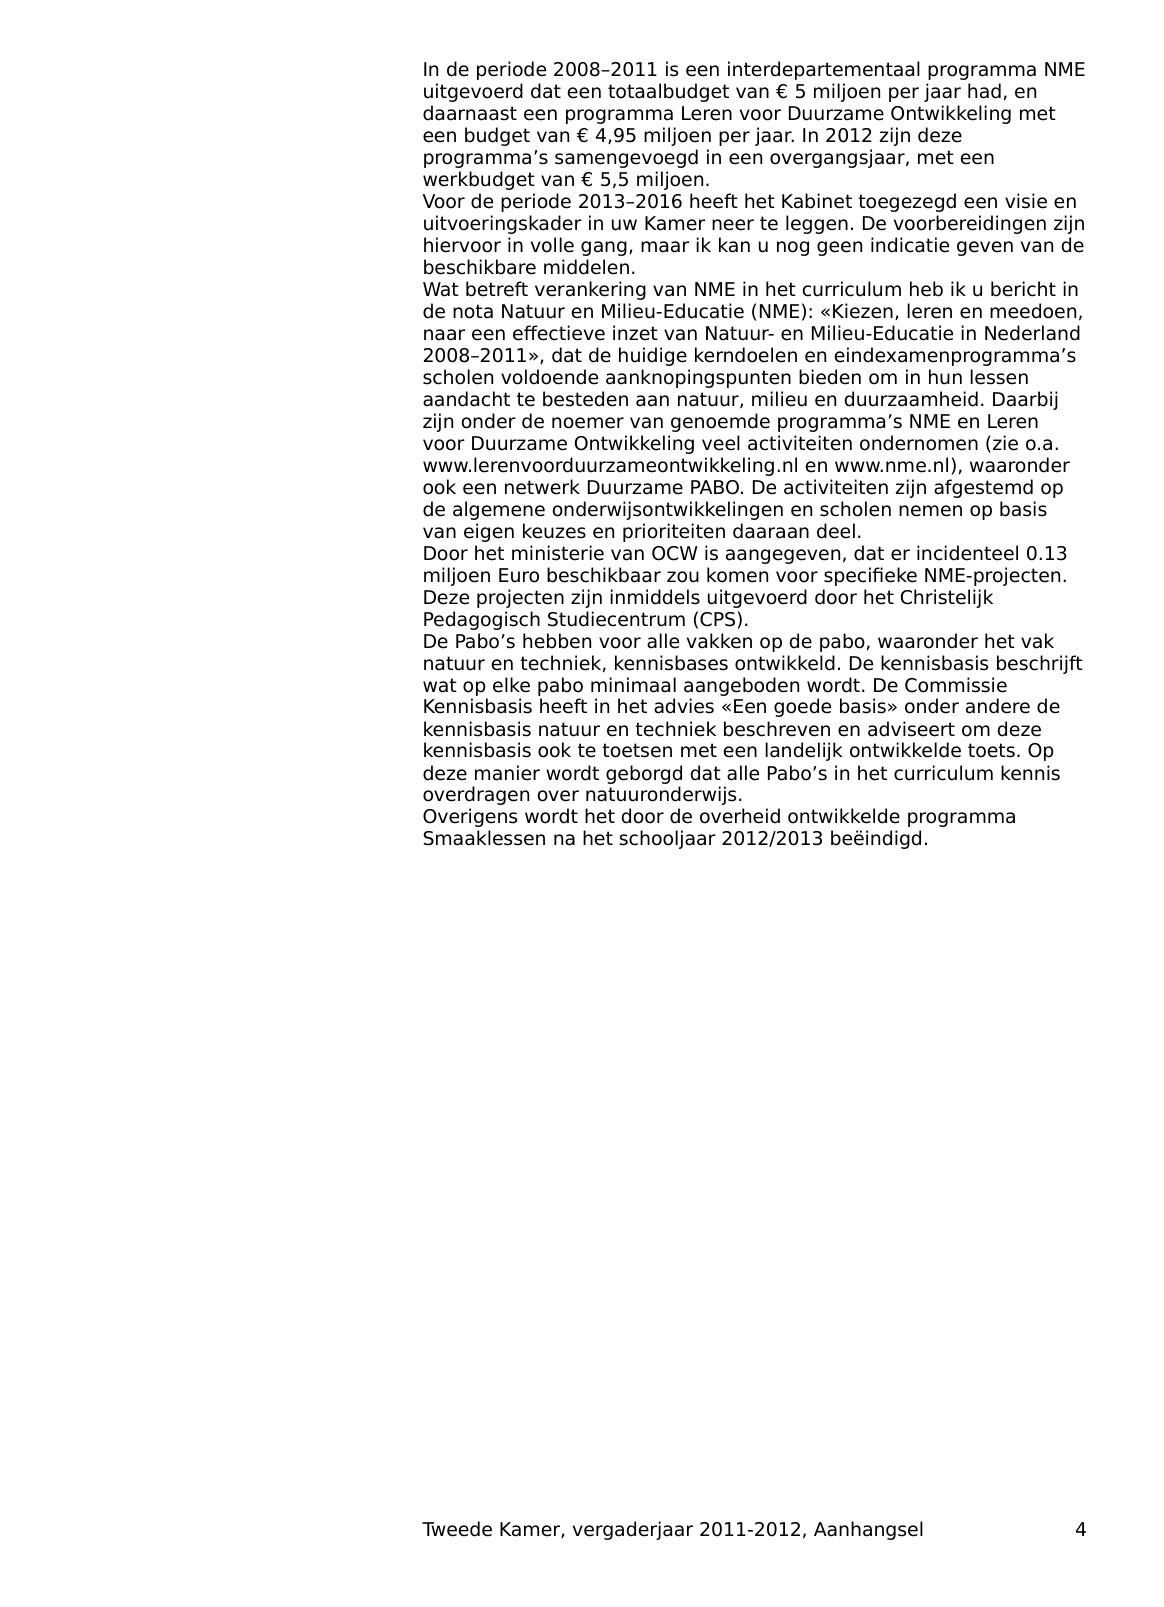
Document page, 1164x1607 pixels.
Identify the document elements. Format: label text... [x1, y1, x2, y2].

text Wat betreft verankering van NME in het curriculum heb ik u bericht in de nota Natuur en Milieu-Educatie (NME): «Kiezen, leren en meedoen, naar een effectieve inzet van Natuur- en Milieu-Educatie in Nederland 2008–2011», dat de huidige kerndoelen en eindexamenprogramma’s scholen voldoende aanknopingspunten bieden om in hun lessen aandacht te besteden aan natuur, milieu en duurzaamheid. Daarbij zijn onder de noemer van genoemde programma’s NME en Leren voor Duurzame Ontwikkeling veel activiteiten ondernomen (zie o.a. www.lerenvoorduurzameontwikkeling.nl en www.nme.nl), waaronder ook een netwerk Duurzame PABO. De activiteiten zijn afgestemd op de algemene onderwijsontwikkelingen en scholen nemen op basis van eigen keuzes en prioriteiten daaraan deel. [422, 279, 1087, 543]
text Voor de periode 2013–2016 heeft het Kabinet toegezegd een visie en uitvoeringskader in uw Kamer neer te leggen. De voorbereidingen zijn hiervoor in volle gang, maar ik kan u nog geen indicatie geven van de beschikbare middelen. [422, 191, 1087, 279]
text In de periode 2008–2011 is een interdepartementaal programma NME uitgevoerd dat een totaalbudget van € 5 miljoen per jaar had, en daarnaast een programma Leren voor Duurzame Ontwikkeling met een budget van € 4,95 miljoen per jaar. In 2012 zijn deze programma’s samengevoegd in een overgangsjaar, met een werkbudget van € 5,5 miljoen. [422, 59, 1087, 191]
text Overigens wordt het door de overheid ontwikkelde programma Smaaklessen na het schooljaar 2012/2013 beëindigd. [422, 806, 1087, 850]
text Door het ministerie van OCW is aangegeven, dat er incidenteel 0.13 miljoen Euro beschikbaar zou komen voor specifieke NME-projecten. Deze projecten zijn inmiddels uitgevoerd door het Christelijk Pedagogisch Studiecentrum (CPS). [422, 543, 1087, 631]
text De Pabo’s hebben voor alle vakken op de pabo, waaronder het vak natuur en techniek, kennisbases ontwikkeld. De kennisbasis beschrijft wat op elke pabo minimaal aangeboden wordt. De Commissie Kennisbasis heeft in het advies «Een goede basis» onder andere de kennisbasis natuur en techniek beschreven en adviseert om deze kennisbasis ook te toetsen met een landelijk ontwikkelde toets. Op deze manier wordt geborgd dat alle Pabo’s in het curriculum kennis overdragen over natuuronderwijs. [422, 631, 1087, 806]
